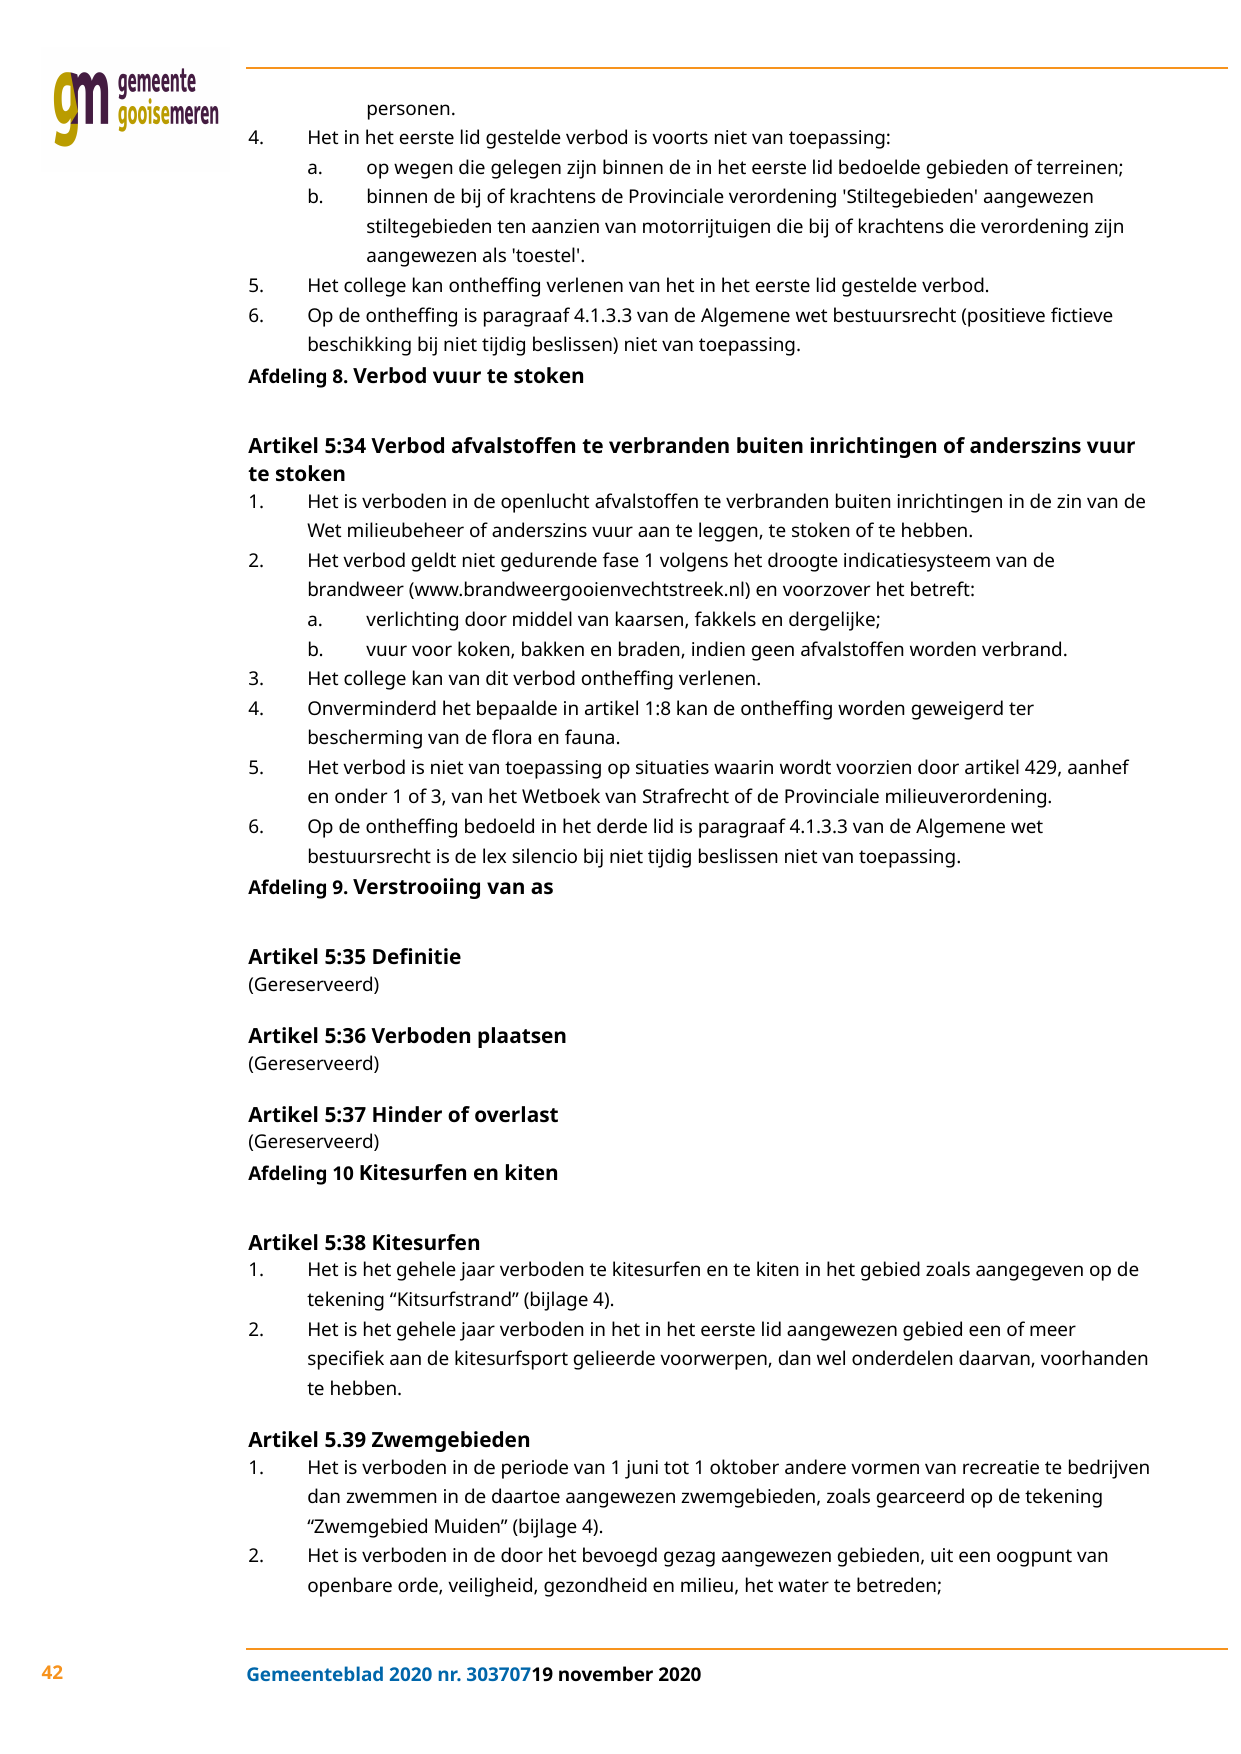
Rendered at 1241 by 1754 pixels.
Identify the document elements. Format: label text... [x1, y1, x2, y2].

list binnen de bij of krachtens de Provinciale verordening 'Stiltegebieden' aangewezen stiltegebieden ten aanzien van motorrijtuigen die bij of krachtens die verordening zijn aangewezen als 'toestel'. [307, 183, 1152, 268]
list Op de ontheffing bedoeld in het derde lid is paragraaf 4.1.3.3 van de Algemene wet bestuursrecht is de lex silencio bij niet tijdig beslissen niet van toepassing. [248, 813, 1152, 869]
text Afdeling 9. Verstrooiing van as [248, 872, 1152, 901]
list Het college kan van dit verbod ontheffing verlenen. [248, 665, 1152, 691]
list Het is het gehele jaar verboden in het in het eerste lid aangewezen gebied een of meer specifiek aan de kitesurfsport gelieerde voorwerpen, dan wel onderdelen daarvan, voorhanden te hebben. [248, 1316, 1152, 1401]
list op wegen die gelegen zijn binnen de in het eerste lid bedoelde gebieden of terreinen; [307, 154, 1152, 180]
text (Gereserveerd) [248, 1129, 1152, 1154]
list personen. [307, 95, 1152, 121]
list vuur voor koken, bakken en braden, indien geen afvalstoffen worden verbrand. [307, 636, 1152, 662]
list Het is verboden in de openlucht afvalstoffen te verbranden buiten inrichtingen in de zin van de Wet milieubeheer of anderszins vuur aan te leggen, te stoken of te hebben. [248, 488, 1152, 543]
list Het is verboden in de door het bevoegd gezag aangewezen gebieden, uit een oogpunt van openbare orde, veiligheid, gezondheid en milieu, het water te betreden; [248, 1543, 1152, 1598]
picture [41, 47, 231, 172]
text Afdeling 10 Kitesurfen en kiten [248, 1158, 1152, 1187]
text (Gereserveerd) [248, 1050, 1152, 1076]
text (Gereserveerd) [248, 971, 1152, 997]
list Op de ontheffing is paragraaf 4.1.3.3 van de Algemene wet bestuursrecht (positieve fictieve beschikking bij niet tijdig beslissen) niet van toepassing. [248, 302, 1152, 357]
text Artikel 5:38 Kitesurfen [248, 1228, 1152, 1257]
list Het in het eerste lid gestelde verbod is voorts niet van toepassing: [248, 124, 1152, 150]
list Het verbod is niet van toepassing op situaties waarin wordt voorzien door artikel 429, aanhef en onder 1 of 3, van het Wetboek van Strafrecht of de Provinciale milieuverordening. [248, 754, 1152, 809]
text Artikel 5:37 Hinder of overlast [248, 1100, 1152, 1129]
list Het is verboden in de periode van 1 juni tot 1 oktober andere vormen van recreatie te bedrijven dan zwemmen in de daartoe aangewezen zwemgebieden, zoals gearceerd op de tekening “Zwemgebied Muiden” (bijlage 4). [248, 1454, 1152, 1539]
list Onverminderd het bepaalde in artikel 1:8 kan de ontheffing worden geweigerd ter bescherming van de flora en fauna. [248, 695, 1152, 750]
list Het college kan ontheffing verlenen van het in het eerste lid gestelde verbod. [248, 272, 1152, 298]
text Artikel 5:34 Verbod afvalstoffen te verbranden buiten inrichtingen of anderszins vuur te stoken [248, 431, 1152, 488]
list Het is het gehele jaar verboden te kitesurfen en te kiten in het gebied zoals aangegeven op de tekening “Kitsurfstrand” (bijlage 4). [248, 1257, 1152, 1312]
text Artikel 5.39 Zwemgebieden [248, 1425, 1152, 1454]
list verlichting door middel van kaarsen, fakkels en dergelijke; [307, 606, 1152, 632]
text Afdeling 8. Verbod vuur te stoken [248, 361, 1152, 389]
list Het verbod geldt niet gedurende fase 1 volgens het droogte indicatiesysteem van de brandweer (www.brandweergooienvechtstreek.nl) en voorzover het betreft: [248, 547, 1152, 602]
text Artikel 5:36 Verboden plaatsen [248, 1021, 1152, 1050]
text Artikel 5:35 Definitie [248, 942, 1152, 971]
